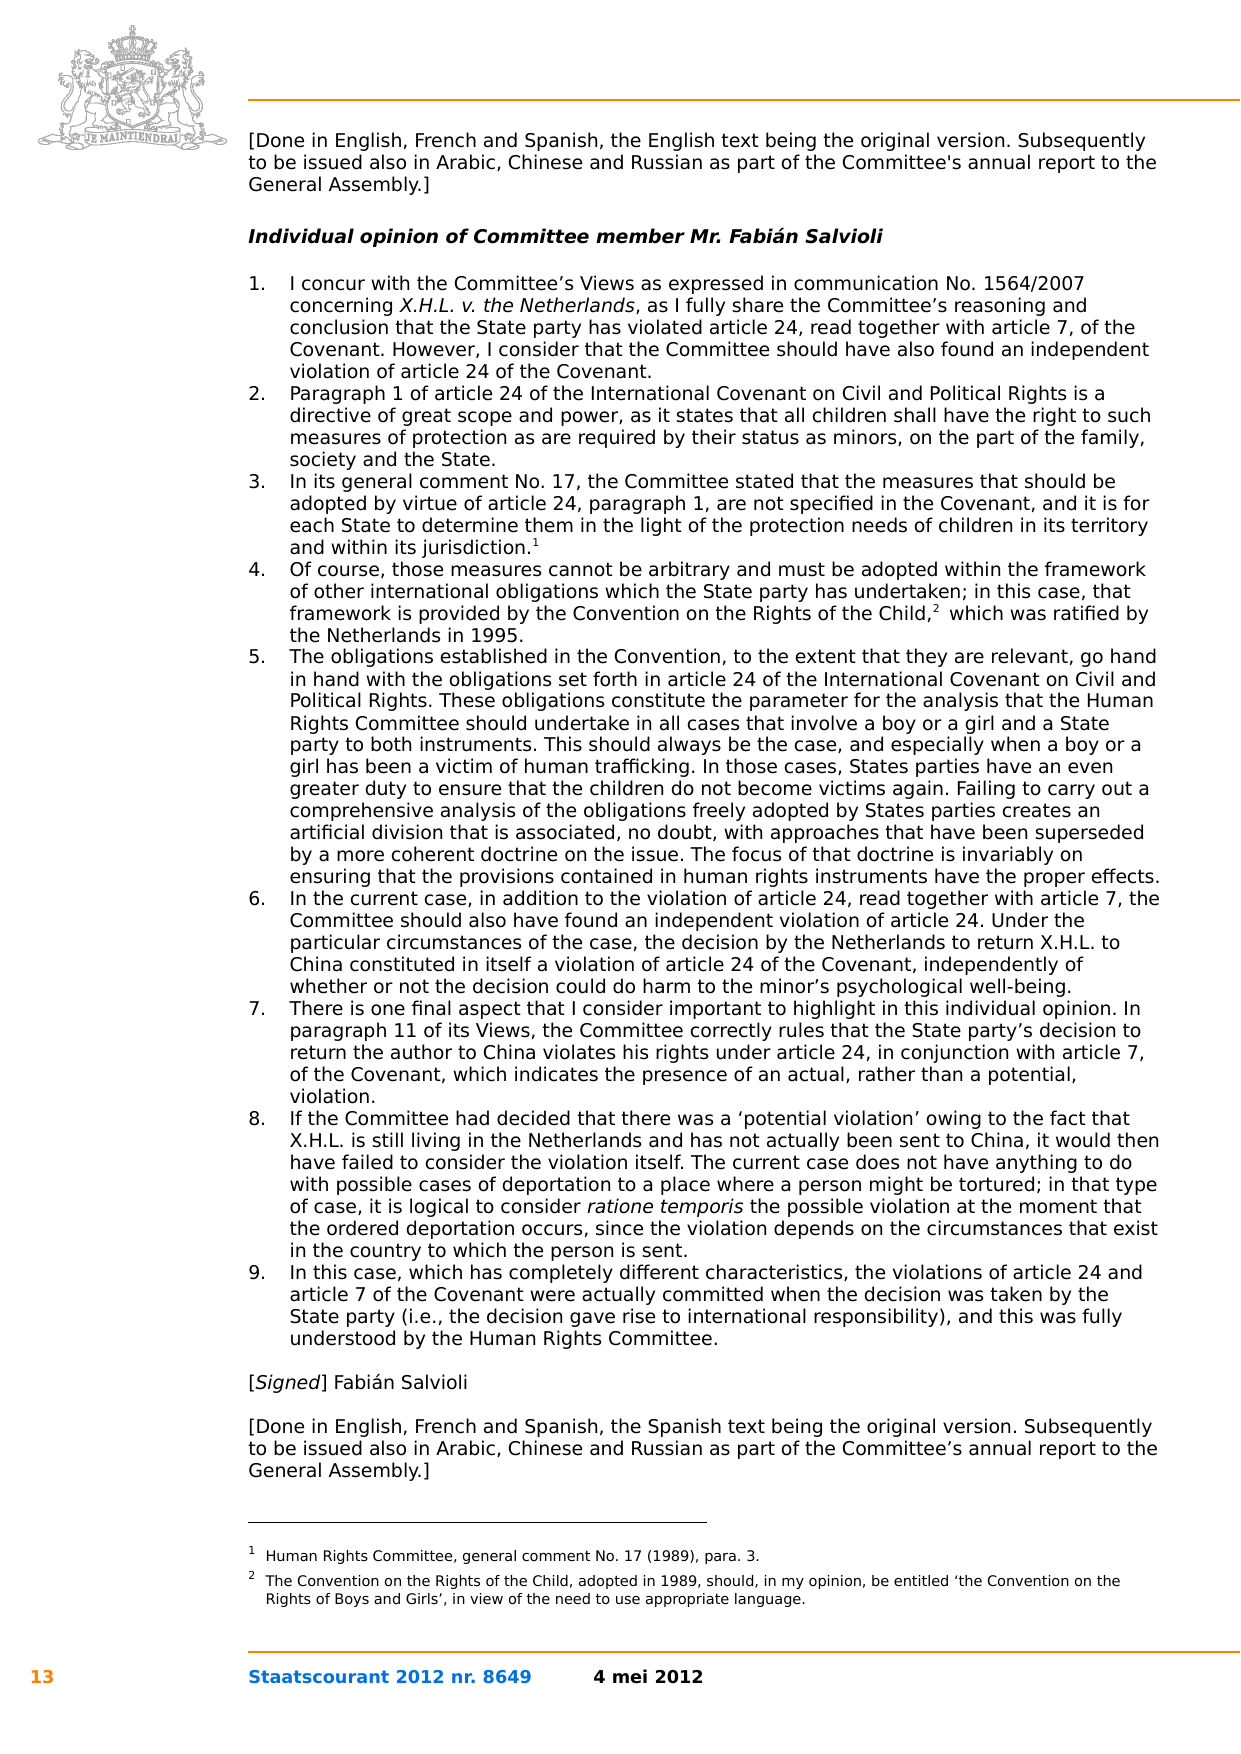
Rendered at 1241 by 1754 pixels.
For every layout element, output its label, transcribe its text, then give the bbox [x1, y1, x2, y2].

text 6. In the current case, in addition to the violation of article 24, read together with article 7, the Committee should also have found an independent violation of article 24. Under the particular circumstances of the case, the decision by the Netherlands to return X.H.L. to China constituted in itself a violation of article 24 of the Covenant, independently of whether or not the decision could do harm to the minor’s psychological well-being. [248, 888, 1163, 998]
picture [38, 25, 227, 150]
text 5. The obligations established in the Convention, to the extent that they are relevant, go hand in hand with the obligations set forth in article 24 of the International Covenant on Civil and Political Rights. These obligations constitute the parameter for the analysis that the Human Rights Committee should undertake in all cases that involve a boy or a girl and a State party to both instruments. This should always be the case, and especially when a boy or a girl has been a victim of human trafficking. In those cases, States parties have an even greater duty to ensure that the children do not become victims again. Failing to carry out a comprehensive analysis of the obligations freely adopted by States parties creates an artificial division that is associated, no doubt, with approaches that have been superseded by a more coherent doctrine on the issue. The focus of that doctrine is invariably on ensuring that the provisions contained in human rights instruments have the proper effects. [248, 646, 1163, 888]
text [Done in English, French and Spanish, the English text being the original version. Subsequently to be issued also in Arabic, Chinese and Russian as part of the Committee's annual report to the General Assembly.] [248, 130, 1163, 196]
text Human Rights Committee, general comment No. 17 (1989), para. 3. [248, 1544, 1163, 1566]
text 3. In its general comment No. 17, the Committee stated that the measures that should be adopted by virtue of article 24, paragraph 1, are not specified in the Covenant, and it is for each State to determine them in the light of the protection needs of children in its territory and within its jurisdiction. [248, 471, 1163, 558]
text [Signed] Fabián Salvioli [248, 1372, 1163, 1394]
text 7. There is one final aspect that I consider important to highlight in this individual opinion. In paragraph 11 of its Views, the Committee correctly rules that the State party’s decision to return the author to China violates his rights under article 24, in conjunction with article 7, of the Covenant, which indicates the presence of an actual, rather than a potential, violation. [248, 998, 1163, 1108]
text The Convention on the Rights of the Child, adopted in 1989, should, in my opinion, be entitled ‘the Convention on the Rights of Boys and Girls’, in view of the need to use appropriate language. [248, 1569, 1163, 1608]
text 9. In this case, which has completely different characteristics, the violations of article 24 and article 7 of the Covenant were actually committed when the decision was taken by the State party (i.e., the decision gave rise to international responsibility), and this was fully understood by the Human Rights Committee. [248, 1262, 1163, 1350]
text 4. Of course, those measures cannot be arbitrary and must be adopted within the framework of other international obligations which the State party has undertaken; in this case, that framework is provided by the Convention on the Rights of the Child, which was ratified by the Netherlands in 1995. [248, 558, 1163, 646]
text 2. Paragraph 1 of article 24 of the International Covenant on Civil and Political Rights is a directive of great scope and power, as it states that all children shall have the right to such measures of protection as are required by their status as minors, on the part of the family, society and the State. [248, 383, 1163, 471]
text 1. I concur with the Committee’s Views as expressed in communication No. 1564/2007 concerning X.H.L. v. the Netherlands, as I fully share the Committee’s reasoning and conclusion that the State party has violated article 24, read together with article 7, of the Covenant. However, I consider that the Committee should have also found an independent violation of article 24 of the Covenant. [248, 273, 1163, 383]
text [Done in English, French and Spanish, the Spanish text being the original version. Subsequently to be issued also in Arabic, Chinese and Russian as part of the Committee’s annual report to the General Assembly.] [248, 1416, 1163, 1481]
text 8. If the Committee had decided that there was a ‘potential violation’ owing to the fact that X.H.L. is still living in the Netherlands and has not actually been sent to China, it would then have failed to consider the violation itself. The current case does not have anything to do with possible cases of deportation to a place where a person might be tortured; in that type of case, it is logical to consider ratione temporis the possible violation at the moment that the ordered deportation occurs, since the violation depends on the circumstances that exist in the country to which the person is sent. [248, 1108, 1163, 1262]
subtitle Individual opinion of Committee member Mr. Fabián Salvioli [248, 226, 1163, 248]
